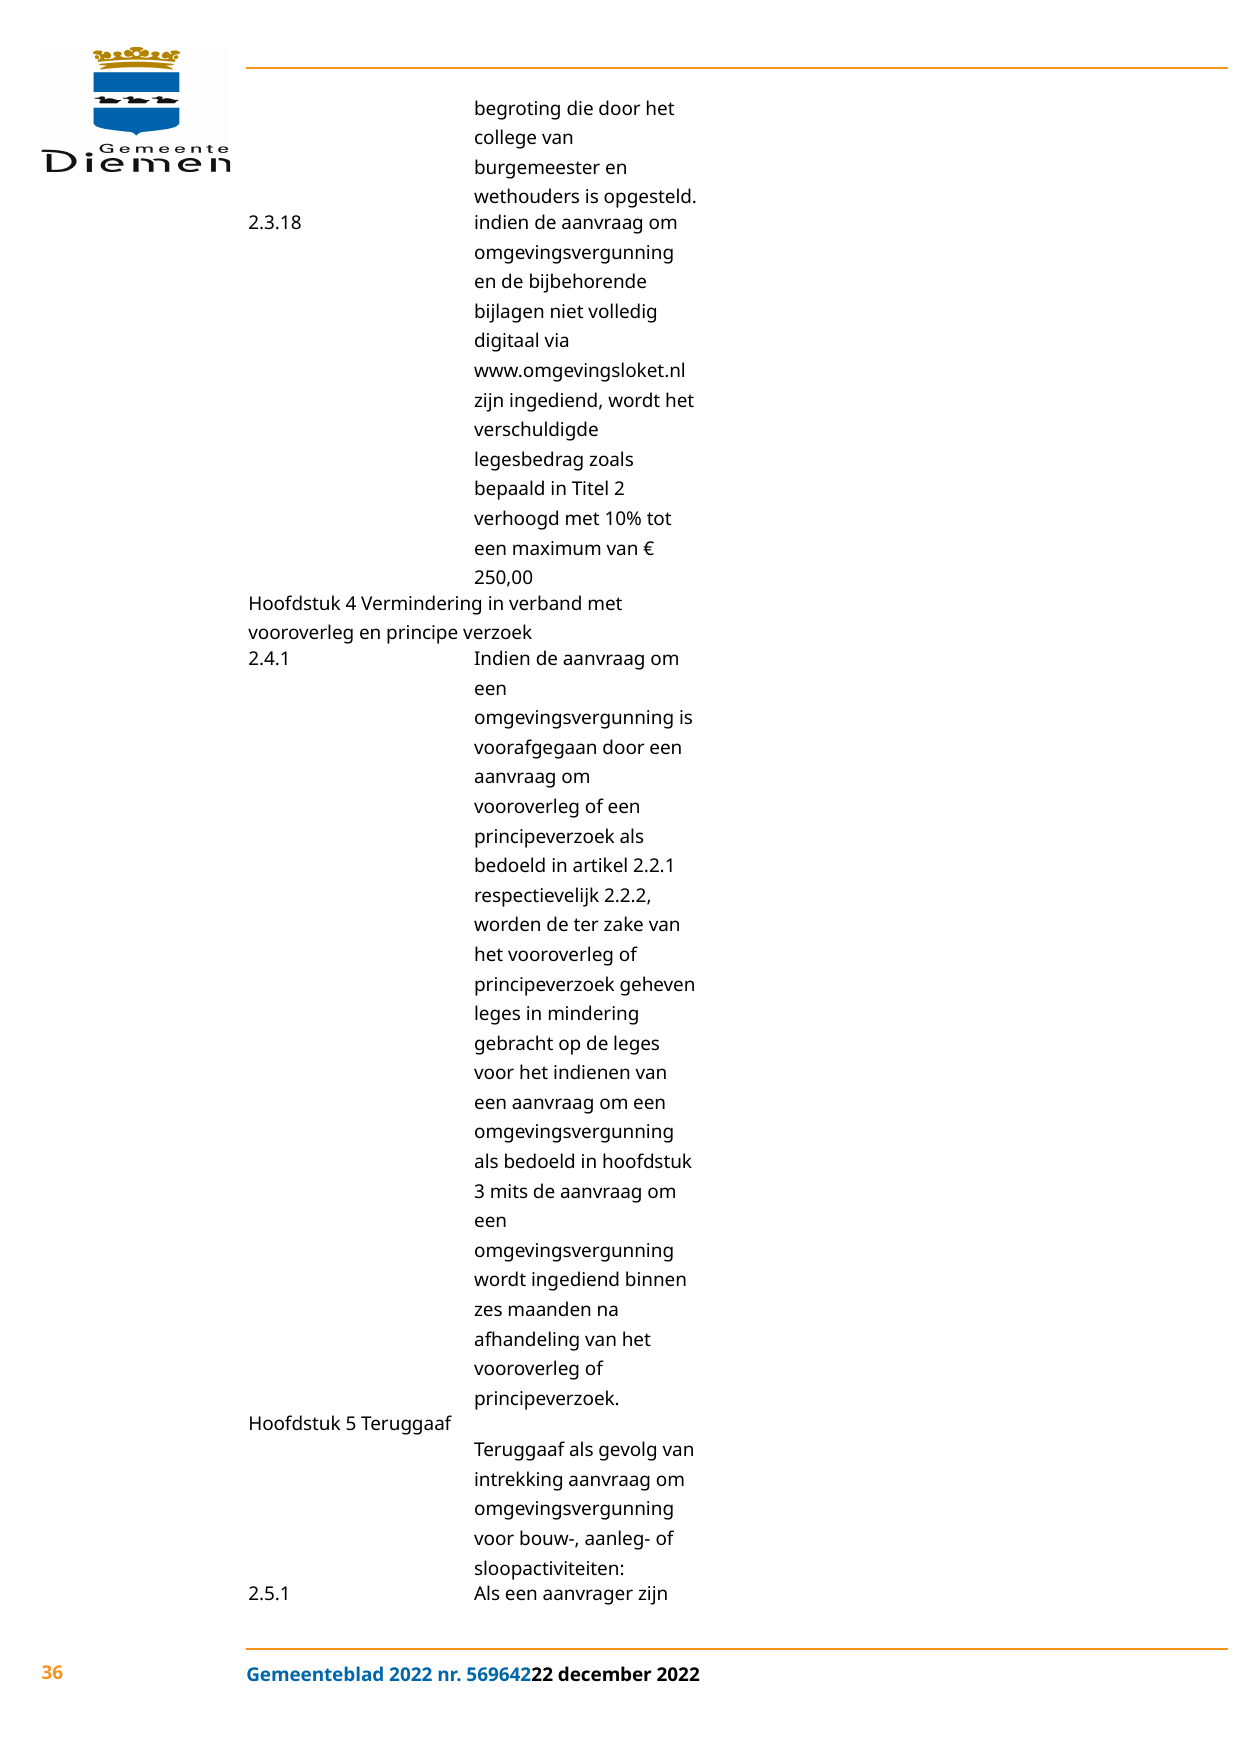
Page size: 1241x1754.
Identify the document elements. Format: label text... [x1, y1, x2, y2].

table_cell [926, 95, 1152, 209]
table_cell [926, 1411, 1152, 1436]
table_cell [926, 1436, 1152, 1580]
table_cell 2.4.1 [248, 645, 474, 1411]
picture [41, 47, 231, 172]
table_cell Hoofdstuk 5 Teruggaaf [248, 1411, 700, 1436]
table_cell indien de aanvraag om omgevingsvergunning en de bijbehorende bijlagen niet volledig digitaal via www.omgevingsloket.nl zijn ingediend, wordt het verschuldigde legesbedrag zoals bepaald in Titel 2 verhoogd met 10% tot een maximum van € 250,00 [474, 209, 700, 590]
table_cell 2.5.1 [248, 1580, 474, 1606]
table_cell [700, 1411, 926, 1436]
table_cell [926, 209, 1152, 590]
table_cell Teruggaaf als gevolg van intrekking aanvraag om omgevingsvergunning voor bouw-, aanleg- of sloopactiviteiten: [474, 1436, 700, 1580]
table_cell begroting die door het college van burgemeester en wethouders is opgesteld. [474, 95, 700, 209]
table_cell [700, 209, 926, 590]
table_cell [248, 1436, 474, 1580]
table_cell [926, 590, 1152, 645]
table_cell [700, 590, 926, 645]
table_cell [926, 1580, 1152, 1606]
table_cell [248, 95, 474, 209]
table_cell [926, 645, 1152, 1411]
table_cell [700, 95, 926, 209]
table_cell [700, 1436, 926, 1580]
table_cell [700, 1580, 926, 1606]
table_cell Indien de aanvraag om een omgevingsvergunning is voorafgegaan door een aanvraag om vooroverleg of een principeverzoek als bedoeld in artikel 2.2.1 respectievelijk 2.2.2, worden de ter zake van het vooroverleg of principeverzoek geheven leges in mindering gebracht op de leges voor het indienen van een aanvraag om een omgevingsvergunning als bedoeld in hoofdstuk 3 mits de aanvraag om een omgevingsvergunning wordt ingediend binnen zes maanden na afhandeling van het vooroverleg of principeverzoek. [474, 645, 700, 1411]
table_cell Hoofdstuk 4 Vermindering in verband met vooroverleg en principe verzoek [248, 590, 700, 645]
table_cell Als een aanvrager zijn [474, 1580, 700, 1606]
table_cell [700, 645, 926, 1411]
table_cell 2.3.18 [248, 209, 474, 590]
